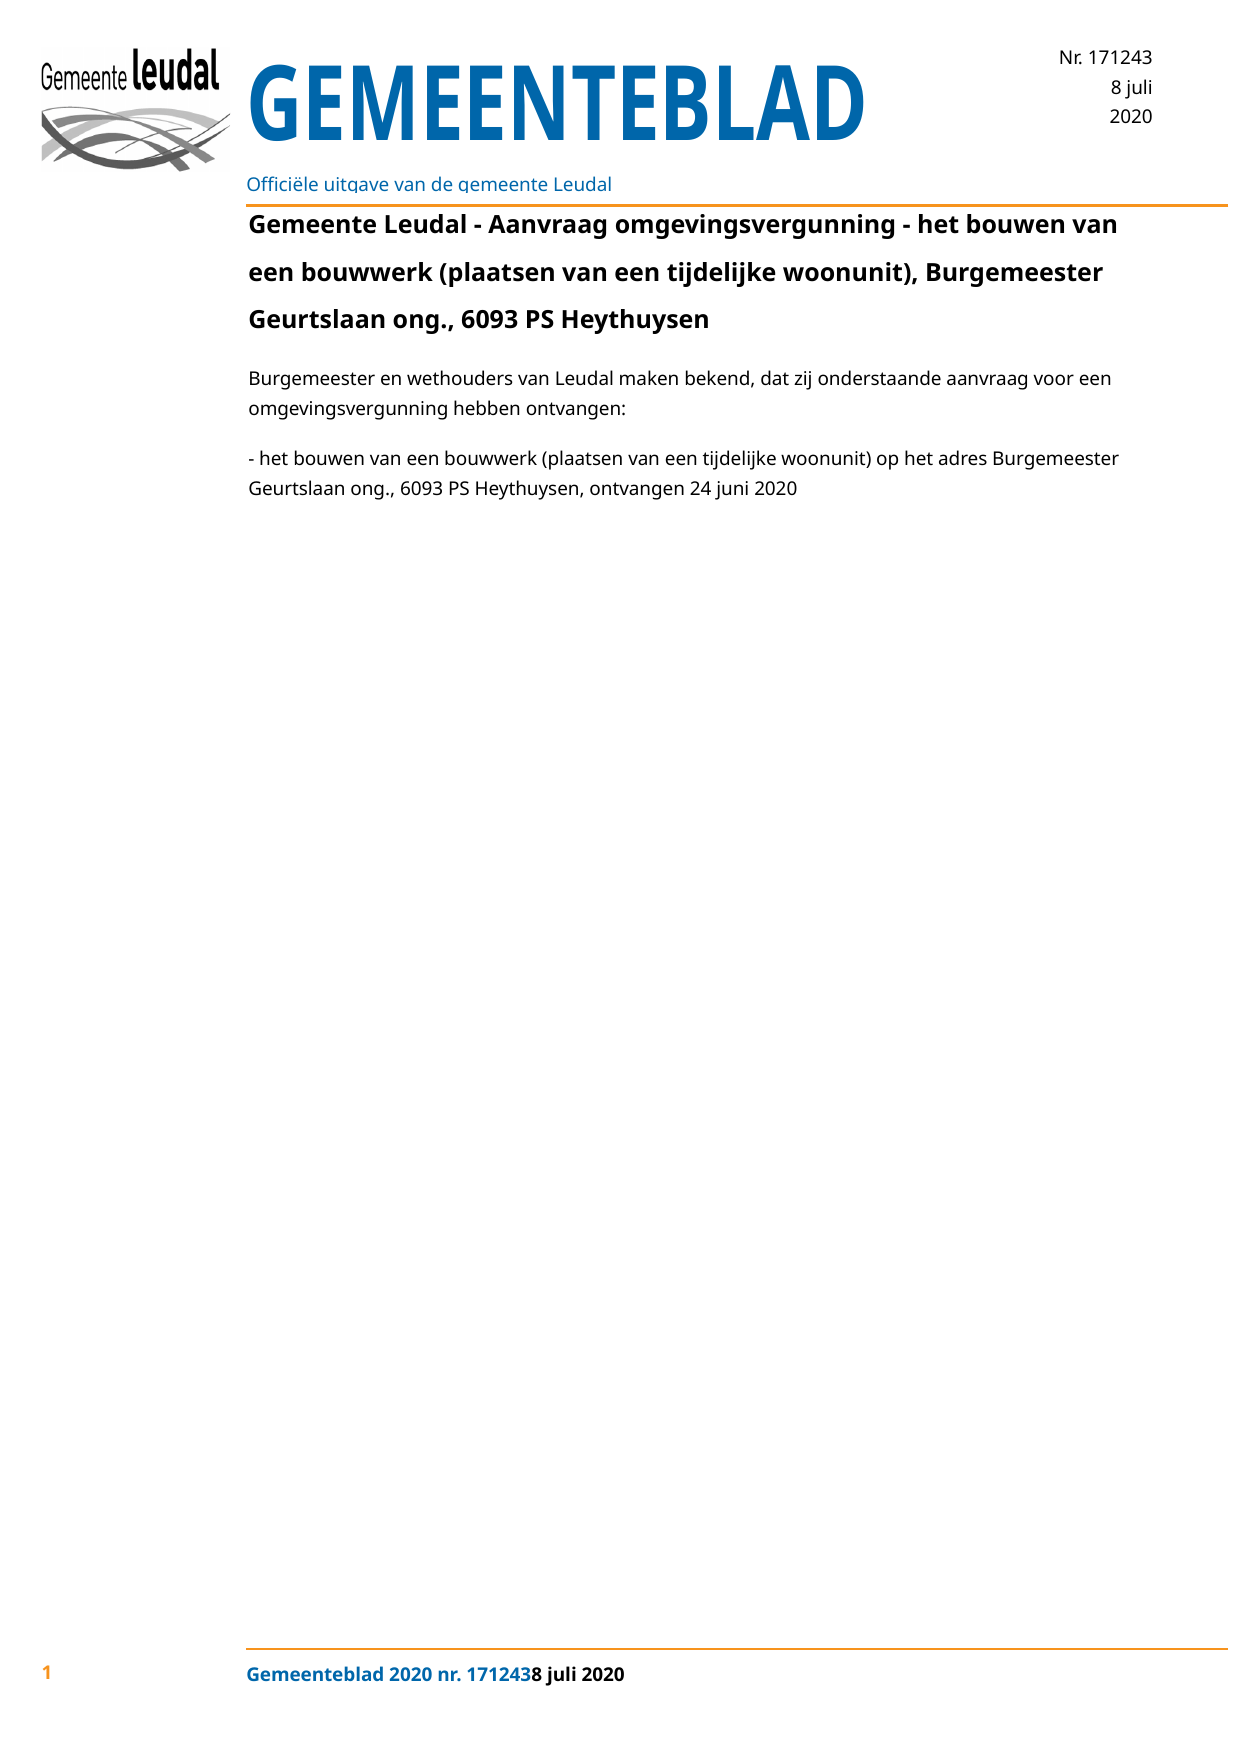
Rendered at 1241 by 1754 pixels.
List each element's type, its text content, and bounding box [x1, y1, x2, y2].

picture [41, 47, 231, 172]
text - het bouwen van een bouwwerk (plaatsen van een tijdelijke woonunit) op het adres Burgemeester Geurtslaan ong., 6093 PS Heythuysen, ontvangen 24 juni 2020 [248, 446, 1152, 501]
text Burgemeester en wethouders van Leudal maken bekend, dat zij onderstaande aanvraag voor een omgevingsvergunning hebben ontvangen: [248, 366, 1152, 421]
text Gemeente Leudal - Aanvraag omgevingsvergunning - het bouwen van een bouwwerk (plaatsen van een tijdelijke woonunit), Burgemeester Geurtslaan ong., 6093 PS Heythuysen [248, 207, 1152, 336]
